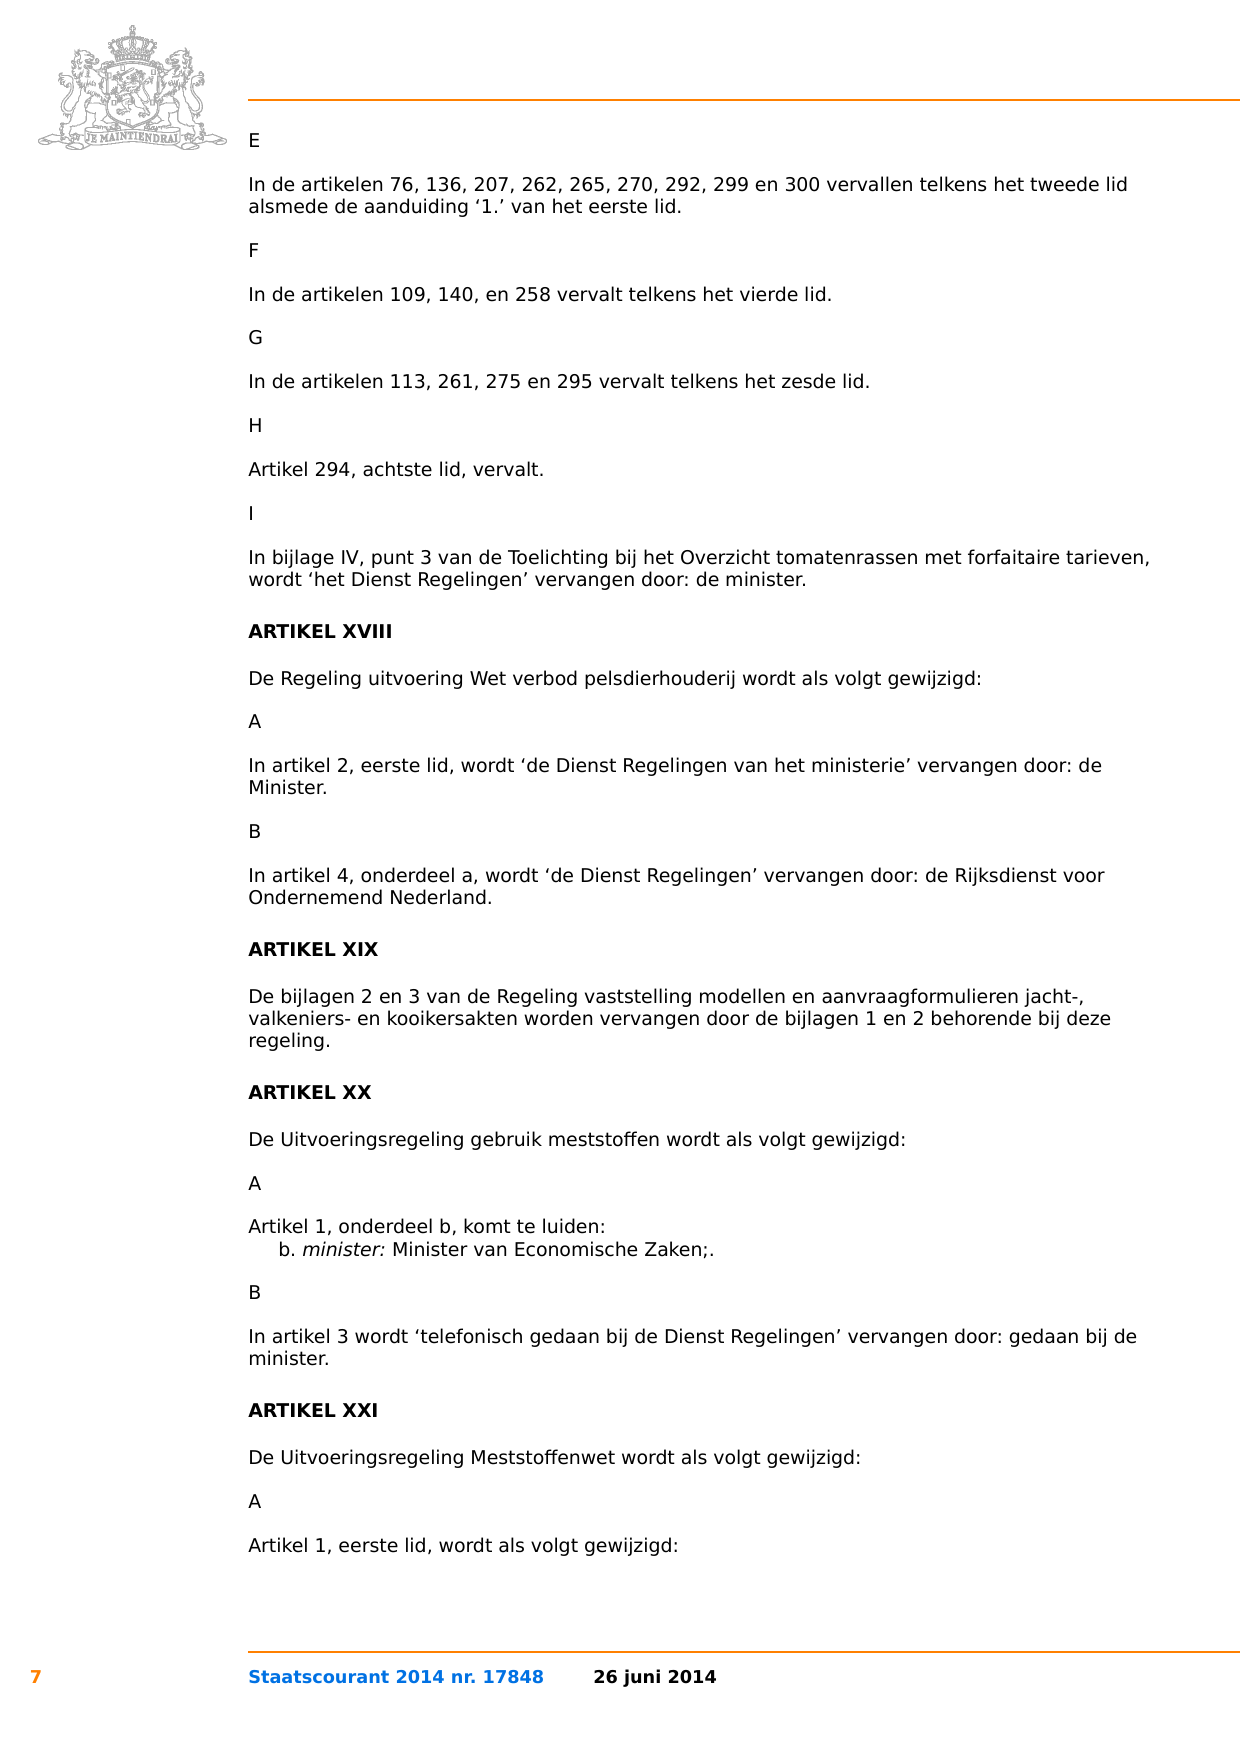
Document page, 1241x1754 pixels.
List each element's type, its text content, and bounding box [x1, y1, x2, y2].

text A [248, 1173, 1163, 1194]
subtitle ARTIKEL XVIII [248, 621, 1163, 642]
text Artikel 1, onderdeel b, komt te luiden: [248, 1216, 1163, 1238]
text De Uitvoeringsregeling gebruik meststoffen wordt als volgt gewijzigd: [248, 1129, 1163, 1151]
text In de artikelen 109, 140, en 258 vervalt telkens het vierde lid. [248, 283, 1163, 305]
subtitle ARTIKEL XX [248, 1082, 1163, 1104]
text In artikel 4, onderdeel a, wordt ‘de Dienst Regelingen’ vervangen door: de Rijksdienst voor Ondernemend Nederland. [248, 865, 1163, 909]
text B [248, 1282, 1163, 1304]
text H [248, 415, 1163, 437]
text A [248, 711, 1163, 733]
text Artikel 1, eerste lid, wordt als volgt gewijzigd: [248, 1535, 1163, 1557]
text In artikel 2, eerste lid, wordt ‘de Dienst Regelingen van het ministerie’ vervangen door: de Minister. [248, 755, 1163, 799]
text In de artikelen 113, 261, 275 en 295 vervalt telkens het zesde lid. [248, 371, 1163, 393]
subtitle ARTIKEL XXI [248, 1400, 1163, 1422]
text E [248, 130, 1163, 152]
text De bijlagen 2 en 3 van de Regeling vaststelling modellen en aanvraagformulieren jacht-, valkeniers- en kooikersakten worden vervangen door de bijlagen 1 en 2 behorende bij deze regeling. [248, 986, 1163, 1052]
text F [248, 239, 1163, 262]
text B [248, 821, 1163, 843]
text G [248, 327, 1163, 349]
text De Regeling uitvoering Wet verbod pelsdierhouderij wordt als volgt gewijzigd: [248, 667, 1163, 689]
text In de artikelen 76, 136, 207, 262, 265, 270, 292, 299 en 300 vervallen telkens het tweede lid alsmede de aanduiding ‘1.’ van het eerste lid. [248, 174, 1163, 218]
text Artikel 294, achtste lid, vervalt. [248, 459, 1163, 481]
text In artikel 3 wordt ‘telefonisch gedaan bij de Dienst Regelingen’ vervangen door: gedaan bij de minister. [248, 1326, 1163, 1370]
text A [248, 1491, 1163, 1513]
text I [248, 503, 1163, 525]
text In bijlage IV, punt 3 van de Toelichting bij het Overzicht tomatenrassen met forfaitaire tarieven, wordt ‘het Dienst Regelingen’ vervangen door: de minister. [248, 547, 1163, 591]
subtitle ARTIKEL XIX [248, 939, 1163, 961]
text De Uitvoeringsregeling Meststoffenwet wordt als volgt gewijzigd: [248, 1447, 1163, 1469]
picture [38, 25, 227, 150]
text b. minister: Minister van Economische Zaken;. [278, 1238, 1163, 1260]
